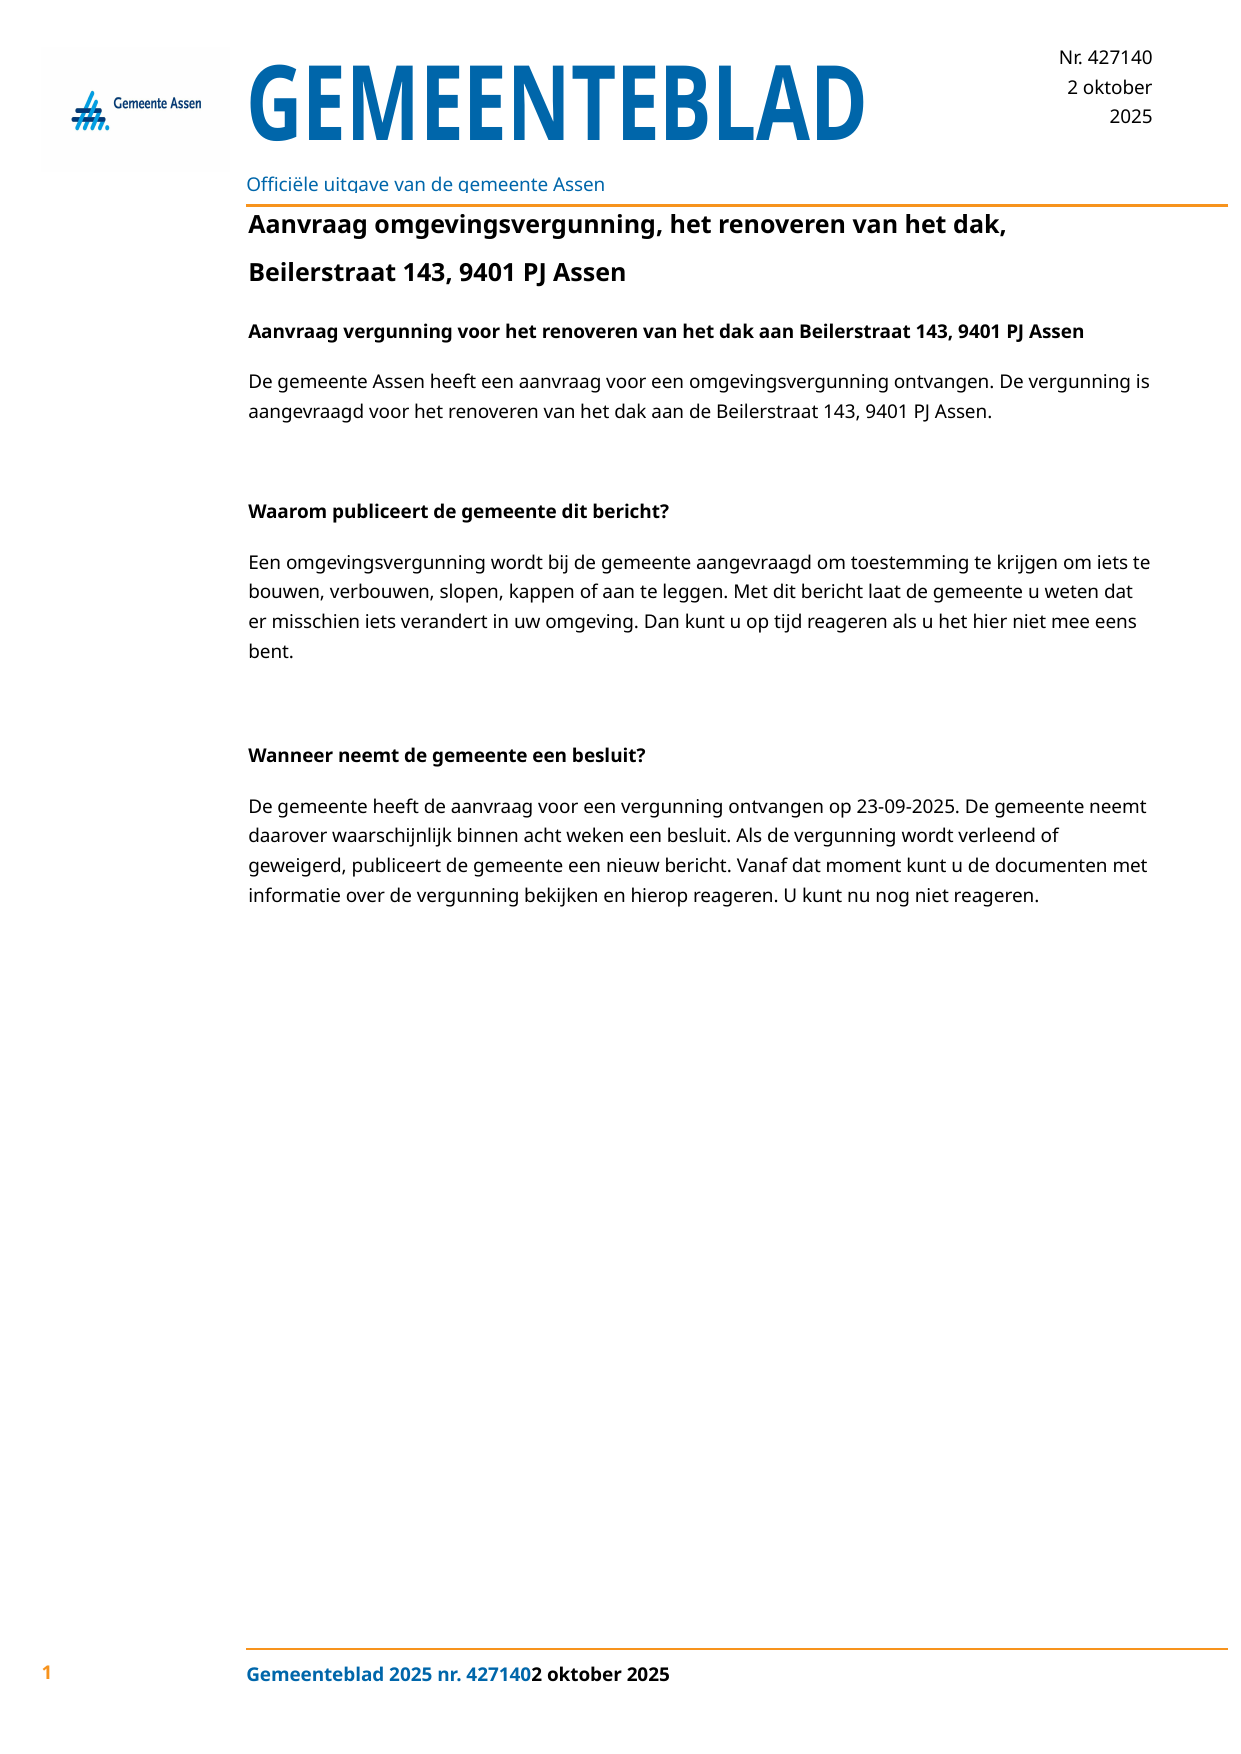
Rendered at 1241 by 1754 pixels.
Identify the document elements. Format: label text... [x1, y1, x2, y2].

text Waarom publiceert de gemeente dit bericht? [248, 499, 1152, 524]
text Aanvraag vergunning voor het renoveren van het dak aan Beilerstraat 143, 9401 PJ Assen [248, 318, 1152, 344]
text ﻿Wanneer neemt de gemeente een besluit? [248, 739, 1152, 768]
text De gemeente Assen heeft een aanvraag voor een omgevingsvergunning ontvangen. De vergunning is aangevraagd voor het renoveren van het dak aan de Beilerstraat 143, 9401 PJ Assen. [248, 368, 1152, 424]
text Aanvraag omgevingsvergunning, het renoveren van het dak, Beilerstraat 143, 9401 PJ Assen [248, 207, 1152, 288]
picture [41, 47, 231, 172]
text Een omgevingsvergunning wordt bij de gemeente aangevraagd om toestemming te krijgen om iets te bouwen, verbouwen, slopen, kappen of aan te leggen. Met dit bericht laat de gemeente u weten dat er misschien iets verandert in uw omgeving. Dan kunt u op tijd reageren als u het hier niet mee eens bent. [248, 549, 1152, 664]
text De gemeente heeft de aanvraag voor een vergunning ontvangen op 23-09-2025. De gemeente neemt daarover waarschijnlijk binnen acht weken een besluit. Als de vergunning wordt verleend of geweigerd, publiceert de gemeente een nieuw bericht. Vanaf dat moment kunt u de documenten met informatie over de vergunning bekijken en hierop reageren. U kunt nu nog niet reageren. [248, 793, 1152, 908]
